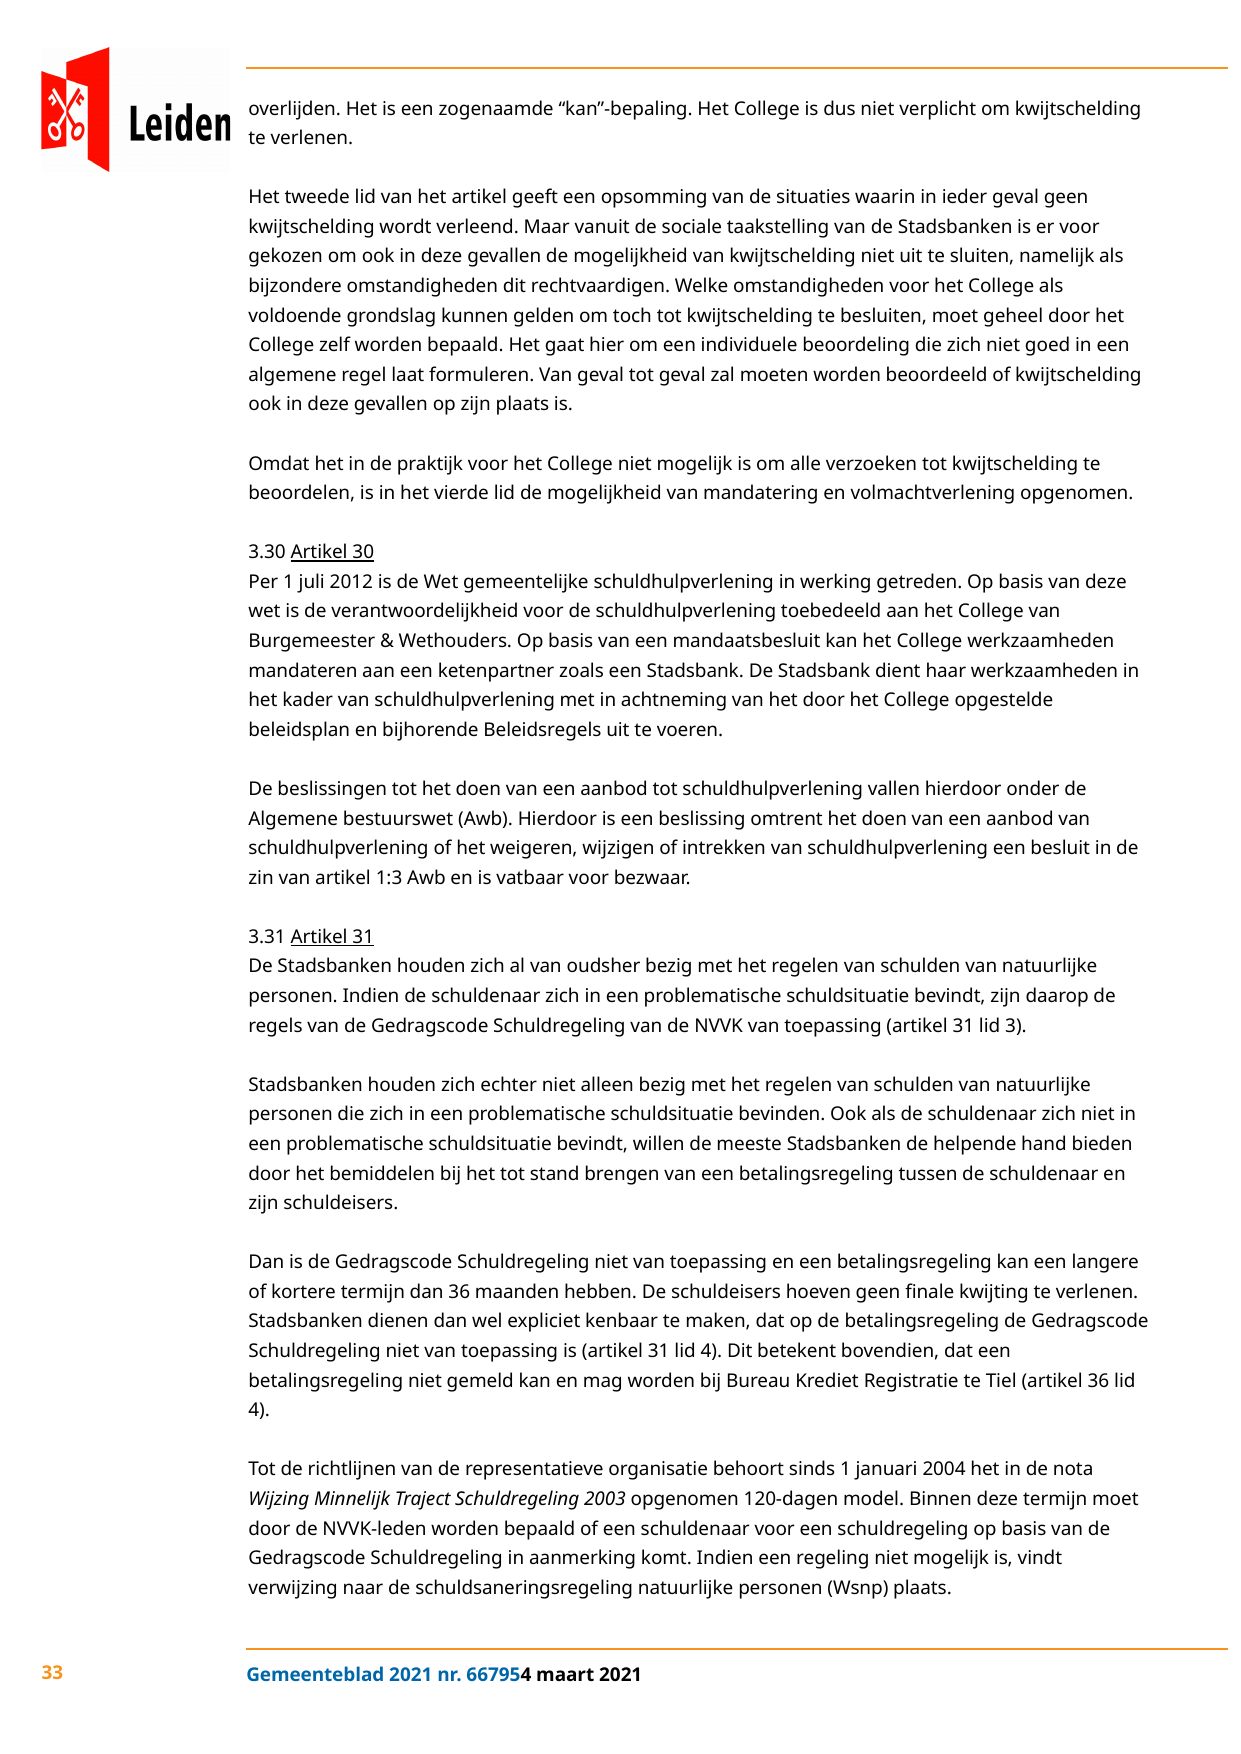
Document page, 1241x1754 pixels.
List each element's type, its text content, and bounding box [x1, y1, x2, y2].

picture [41, 47, 231, 172]
text De Stadsbanken houden zich al van oudsher bezig met het regelen van schulden van natuurlijke personen. Indien de schuldenaar zich in een problematische schuldsituatie bevindt, zijn daarop de regels van de Gedragscode Schuldregeling van de NVVK van toepassing (artikel 31 lid 3). [248, 953, 1152, 1038]
text overlijden. Het is een zogenaamde “kan”-bepaling. Het College is dus niet verplicht om kwijtschelding te verlenen. [248, 95, 1152, 150]
text Stadsbanken houden zich echter niet alleen bezig met het regelen van schulden van natuurlijke personen die zich in een problematische schuldsituatie bevinden. Ook als de schuldenaar zich niet in een problematische schuldsituatie bevindt, willen de meeste Stadsbanken de helpende hand bieden door het bemiddelen bij het tot stand brengen van een betalingsregeling tussen de schuldenaar en zijn schuldeisers. [248, 1071, 1152, 1215]
text Tot de richtlijnen van de representatieve organisatie behoort sinds 1 januari 2004 het in de nota Wijzing Minnelijk Traject Schuldregeling 2003 opgenomen 120-dagen model. Binnen deze termijn moet door de NVVK-leden worden bepaald of een schuldenaar voor een schuldregeling op basis van de Gedragscode Schuldregeling in aanmerking komt. Indien een regeling niet mogelijk is, vindt verwijzing naar de schuldsaneringsregeling natuurlijke personen (Wsnp) plaats. [248, 1456, 1152, 1600]
text 3.30 Artikel 30 [248, 538, 1152, 564]
text Het tweede lid van het artikel geeft een opsomming van de situaties waarin in ieder geval geen kwijtschelding wordt verleend. Maar vanuit de sociale taakstelling van de Stadsbanken is er voor gekozen om ook in deze gevallen de mogelijkheid van kwijtschelding niet uit te sluiten, namelijk als bijzondere omstandigheden dit rechtvaardigen. Welke omstandigheden voor het College als voldoende grondslag kunnen gelden om toch tot kwijtschelding te besluiten, moet geheel door het College zelf worden bepaald. Het gaat hier om een individuele beoordeling die zich niet goed in een algemene regel laat formuleren. Van geval tot geval zal moeten worden beoordeeld of kwijtschelding ook in deze gevallen op zijn plaats is. [248, 183, 1152, 416]
text Dan is de Gedragscode Schuldregeling niet van toepassing en een betalingsregeling kan een langere of kortere termijn dan 36 maanden hebben. De schuldeisers hoeven geen finale kwijting te verlenen. Stadsbanken dienen dan wel expliciet kenbaar te maken, dat op de betalingsregeling de Gedragscode Schuldregeling niet van toepassing is (artikel 31 lid 4). Dit betekent bovendien, dat een betalingsregeling niet gemeld kan en mag worden bij Bureau Krediet Registratie te Tiel (artikel 36 lid 4). [248, 1248, 1152, 1422]
text Per 1 juli 2012 is de Wet gemeentelijke schuldhulpverlening in werking getreden. Op basis van deze wet is de verantwoordelijkheid voor de schuldhulpverlening toebedeeld aan het College van Burgemeester & Wethouders. Op basis van een mandaatsbesluit kan het College werkzaamheden mandateren aan een ketenpartner zoals een Stadsbank. De Stadsbank dient haar werkzaamheden in het kader van schuldhulpverlening met in achtneming van het door het College opgestelde beleidsplan en bijhorende Beleidsregels uit te voeren. [248, 568, 1152, 742]
text 3.31 Artikel 31 [248, 923, 1152, 949]
text De beslissingen tot het doen van een aanbod tot schuldhulpverlening vallen hierdoor onder de Algemene bestuurswet (Awb). Hierdoor is een beslissing omtrent het doen van een aanbod van schuldhulpverlening of het weigeren, wijzigen of intrekken van schuldhulpverlening een besluit in de zin van artikel 1:3 Awb en is vatbaar voor bezwaar. [248, 775, 1152, 890]
text Omdat het in de praktijk voor het College niet mogelijk is om alle verzoeken tot kwijtschelding te beoordelen, is in het vierde lid de mogelijkheid van mandatering en volmachtverlening opgenomen. [248, 450, 1152, 505]
